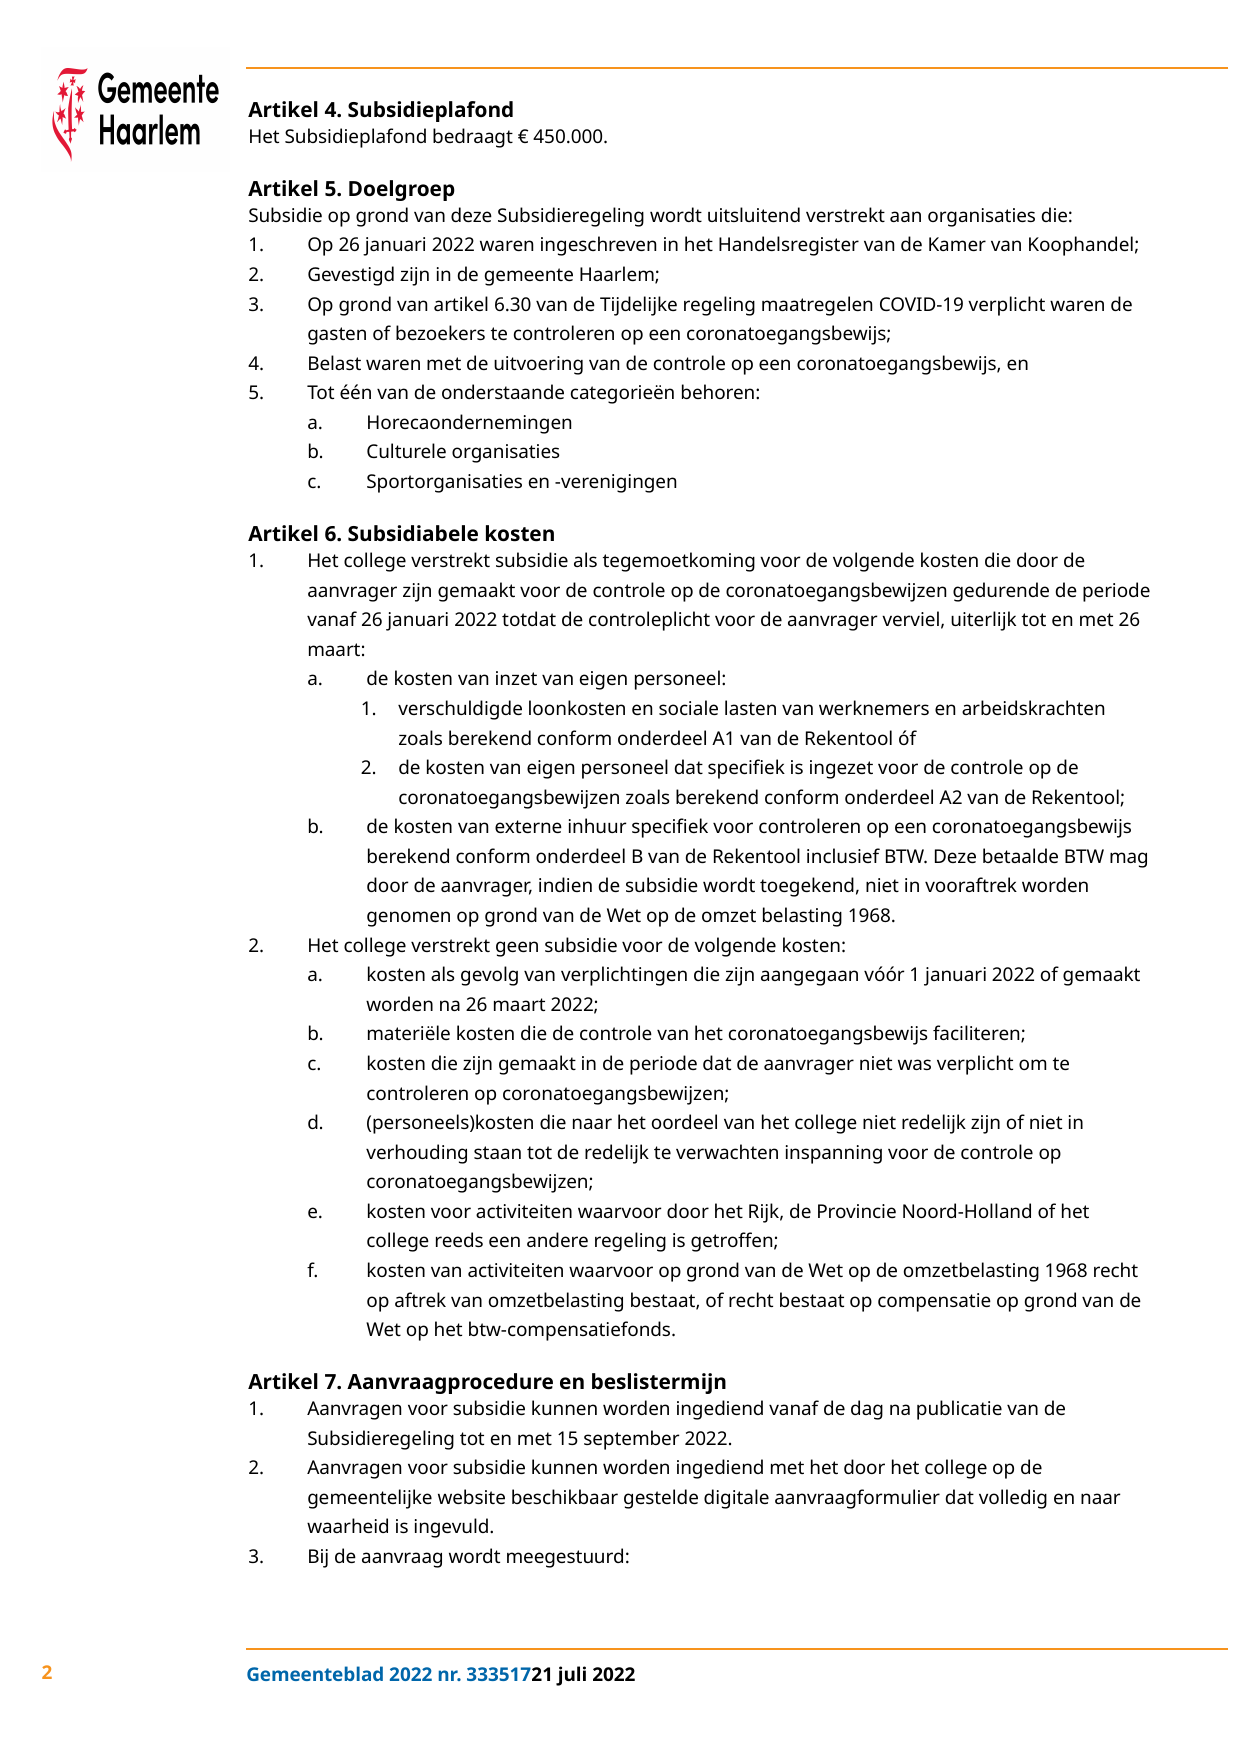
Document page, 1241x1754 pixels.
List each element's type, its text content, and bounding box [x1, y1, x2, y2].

list Het college verstrekt subsidie als tegemoetkoming voor de volgende kosten die door de aanvrager zijn gemaakt voor de controle op de coronatoegangsbewijzen gedurende de periode vanaf 26 januari 2022 totdat de controleplicht voor de aanvrager verviel, uiterlijk tot en met 26 maart: [248, 547, 1152, 662]
list Tot één van de onderstaande categorieën behoren: [248, 379, 1152, 405]
list Op grond van artikel 6.30 van de Tijdelijke regeling maatregelen COVID-19 verplicht waren de gasten of bezoekers te controleren op een coronatoegangsbewijs; [248, 291, 1152, 346]
text Artikel 4. Subsidieplafond [248, 95, 1152, 123]
text Artikel 5. Doelgroep [248, 174, 1152, 202]
text Subsidie op grond van deze Subsidieregeling wordt uitsluitend verstrekt aan organisaties die: [248, 202, 1152, 228]
list Aanvragen voor subsidie kunnen worden ingediend vanaf de dag na publicatie van de Subsidieregeling tot en met 15 september 2022. [248, 1395, 1152, 1451]
list kosten van activiteiten waarvoor op grond van de Wet op de omzetbelasting 1968 recht op aftrek van omzetbelasting bestaat, of recht bestaat op compensatie op grond van de Wet op het btw-compensatiefonds. [307, 1257, 1152, 1342]
list materiële kosten die de controle van het coronatoegangsbewijs faciliteren; [307, 1021, 1152, 1046]
list verschuldigde loonkosten en sociale lasten van werknemers en arbeidskrachten zoals berekend conform onderdeel A1 van de Rekentool óf [361, 695, 1152, 750]
list Gevestigd zijn in de gemeente Haarlem; [248, 261, 1152, 287]
list Culturele organisaties [307, 439, 1152, 464]
list Aanvragen voor subsidie kunnen worden ingediend met het door het college op de gemeentelijke website beschikbaar gestelde digitale aanvraagformulier dat volledig en naar waarheid is ingevuld. [248, 1454, 1152, 1539]
text Artikel 6. Subsidiabele kosten [248, 519, 1152, 547]
list kosten die zijn gemaakt in de periode dat de aanvrager niet was verplicht om te controleren op coronatoegangsbewijzen; [307, 1050, 1152, 1105]
picture [41, 47, 231, 172]
list Het college verstrekt geen subsidie voor de volgende kosten: [248, 932, 1152, 957]
list de kosten van externe inhuur specifiek voor controleren op een coronatoegangsbewijs berekend conform onderdeel B van de Rekentool inclusief BTW. Deze betaalde BTW mag door de aanvrager, indien de subsidie wordt toegekend, niet in vooraftrek worden genomen op grond van de Wet op de omzet belasting 1968. [307, 813, 1152, 928]
list de kosten van eigen personeel dat specifiek is ingezet voor de controle op de coronatoegangsbewijzen zoals berekend conform onderdeel A2 van de Rekentool; [361, 754, 1152, 809]
list Belast waren met de uitvoering van de controle op een coronatoegangsbewijs, en [248, 350, 1152, 376]
list Bij de aanvraag wordt meegestuurd: [248, 1543, 1152, 1569]
text Artikel 7. Aanvraagprocedure en beslistermijn [248, 1367, 1152, 1395]
list Sportorganisaties en -verenigingen [307, 468, 1152, 494]
list (personeels)kosten die naar het oordeel van het college niet redelijk zijn of niet in verhouding staan tot de redelijk te verwachten inspanning voor de controle op coronatoegangsbewijzen; [307, 1109, 1152, 1194]
text Het Subsidieplafond bedraagt € 450.000. [248, 123, 1152, 149]
list Horecaondernemingen [307, 409, 1152, 435]
list Op 26 januari 2022 waren ingeschreven in het Handelsregister van de Kamer van Koophandel; [248, 232, 1152, 257]
list kosten voor activiteiten waarvoor door het Rijk, de Provincie Noord-Holland of het college reeds een andere regeling is getroffen; [307, 1198, 1152, 1253]
list de kosten van inzet van eigen personeel: [307, 666, 1152, 691]
list kosten als gevolg van verplichtingen die zijn aangegaan vóór 1 januari 2022 of gemaakt worden na 26 maart 2022; [307, 961, 1152, 1017]
